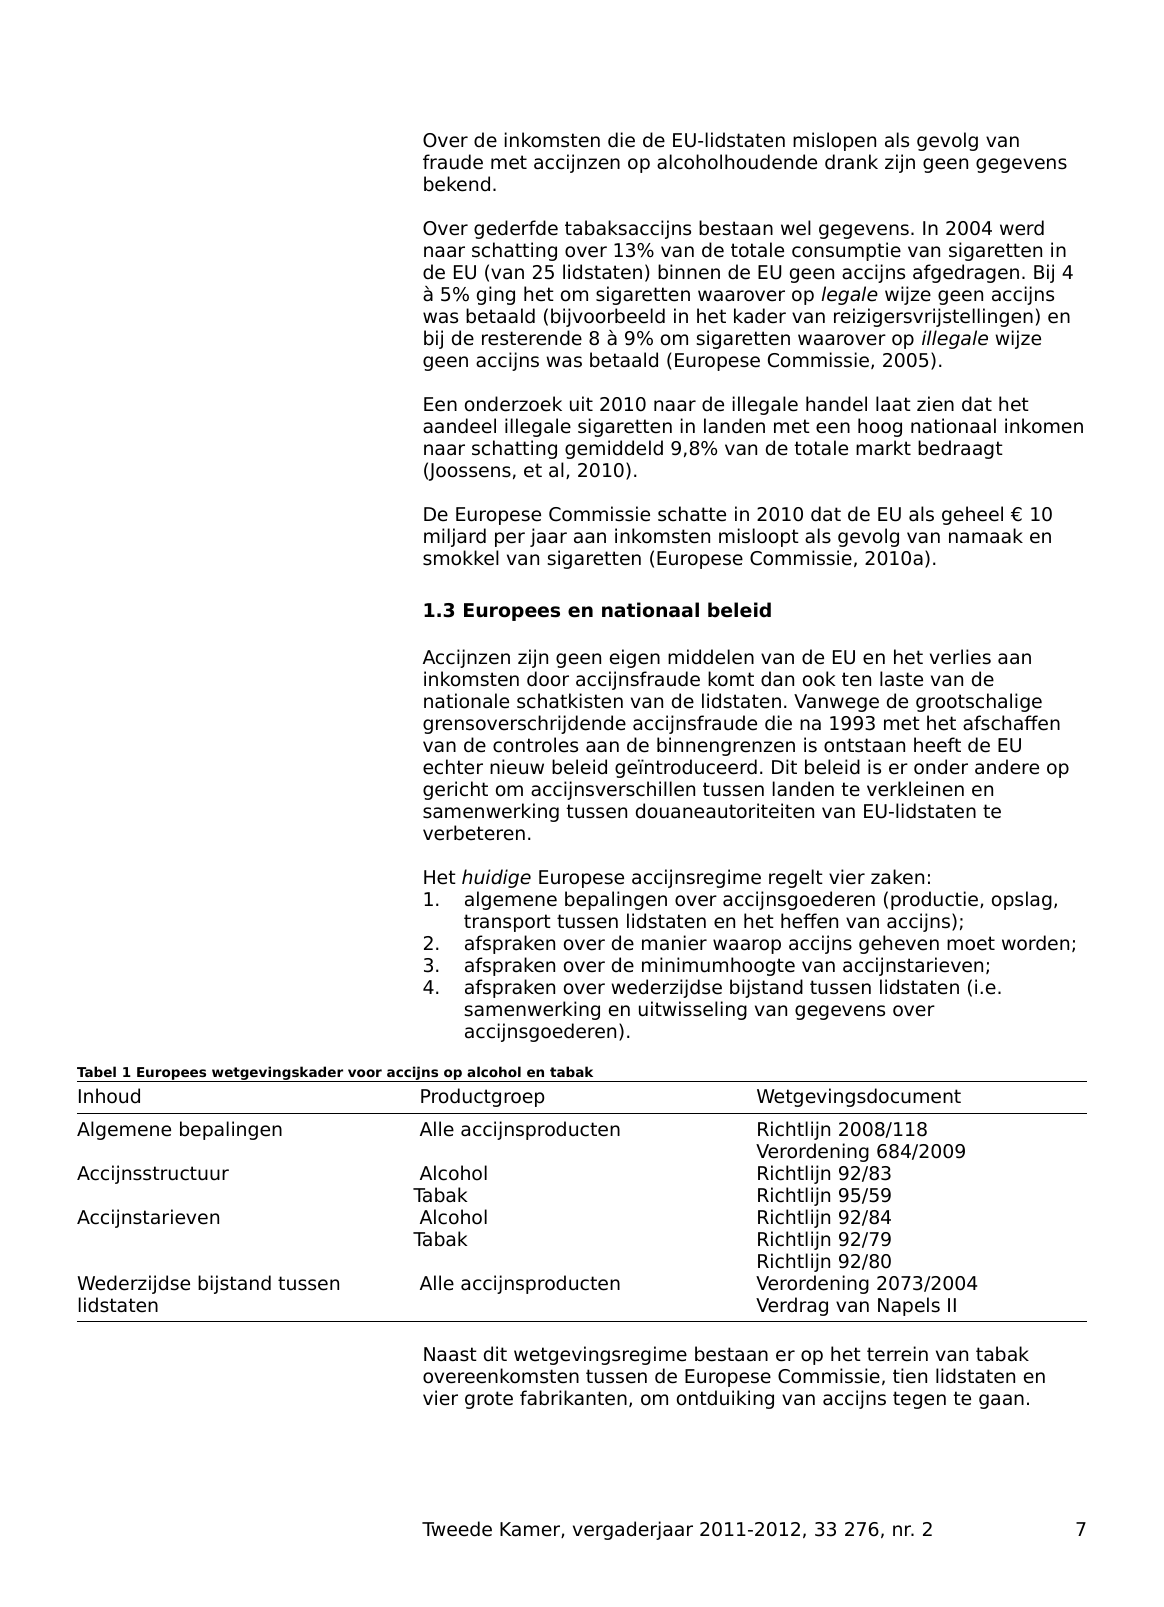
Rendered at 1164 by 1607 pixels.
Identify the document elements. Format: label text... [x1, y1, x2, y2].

text Naast dit wetgevingsregime bestaan er op het terrein van tabak overeenkomsten tussen de Europese Commissie, tien lidstaten en vier grote fabrikanten, om ontduiking van accijns tegen te gaan. [422, 1344, 1087, 1410]
text 2. afspraken over de manier waarop accijns geheven moet worden; [422, 933, 1087, 955]
text Een onderzoek uit 2010 naar de illegale handel laat zien dat het aandeel illegale sigaretten in landen met een hoog nationaal inkomen naar schatting gemiddeld 9,8% van de totale markt bedraagt (Joossens, et al, 2010). [422, 394, 1087, 482]
table_cell Alle accijnsproducten [413, 1114, 750, 1163]
table_cell Richtlijn 95/59 [750, 1185, 1087, 1207]
subtitle 1.3 Europees en nationaal beleid [422, 600, 1087, 622]
table_cell Alle accijnsproducten [413, 1273, 750, 1321]
table_cell Alcohol [413, 1207, 750, 1228]
table_cell Richtlijn 92/84 [750, 1207, 1087, 1228]
text 1. algemene bepalingen over accijnsgoederen (productie, opslag, transport tussen lidstaten en het heffen van accijns); [422, 889, 1087, 933]
table_cell Wederzijdse bijstand tussen lidstaten [77, 1273, 413, 1321]
text 4. afspraken over wederzijdse bijstand tussen lidstaten (i.e. samenwerking en uitwisseling van gegevens over accijnsgoederen). [422, 977, 1087, 1043]
table_cell Accijnstarieven [77, 1207, 413, 1272]
table_cell Richtlijn 92/83 [750, 1163, 1087, 1184]
text Over gederfde tabaksaccijns bestaan wel gegevens. In 2004 werd naar schatting over 13% van de totale consumptie van sigaretten in de EU (van 25 lidstaten) binnen de EU geen accijns afgedragen. Bij 4 à 5% ging het om sigaretten waarover op legale wijze geen accijns was betaald (bijvoorbeeld in het kader van reizigersvrijstellingen) en bij de resterende 8 à 9% om sigaretten waarover op illegale wijze geen accijns was betaald (Europese Commissie, 2005). [422, 218, 1087, 372]
text De Europese Commissie schatte in 2010 dat de EU als geheel € 10 miljard per jaar aan inkomsten misloopt als gevolg van namaak en smokkel van sigaretten (Europese Commissie, 2010a). [422, 504, 1087, 570]
table_cell Verordening 2073/2004 Verdrag van Napels II [750, 1273, 1087, 1321]
table_cell Algemene bepalingen [77, 1114, 413, 1163]
table_cell Inhoud [77, 1082, 413, 1113]
table_cell Tabak [413, 1185, 750, 1207]
text 3. afspraken over de minimumhoogte van accijnstarieven; [422, 955, 1087, 977]
table_cell Accijnsstructuur [77, 1163, 413, 1207]
table_cell Wetgevingsdocument [750, 1082, 1087, 1113]
table_cell Alcohol [413, 1163, 750, 1184]
table_cell Richtlijn 2008/118 Verordening 684/2009 [750, 1114, 1087, 1163]
table_cell Tabak [413, 1229, 750, 1272]
table_header Tabel 1 Europees wetgevingskader voor accijns op alcohol en tabak [77, 1065, 1087, 1081]
table_cell Richtlijn 92/79 Richtlijn 92/80 [750, 1229, 1087, 1272]
text Het huidige Europese accijnsregime regelt vier zaken: [422, 867, 1087, 889]
table_cell Productgroep [413, 1082, 750, 1113]
text Accijnzen zijn geen eigen middelen van de EU en het verlies aan inkomsten door accijnsfraude komt dan ook ten laste van de nationale schatkisten van de lidstaten. Vanwege de grootschalige grensoverschrijdende accijnsfraude die na 1993 met het afschaffen van de controles aan de binnengrenzen is ontstaan heeft de EU echter nieuw beleid geïntroduceerd. Dit beleid is er onder andere op gericht om accijnsverschillen tussen landen te verkleinen en samenwerking tussen douaneautoriteiten van EU-lidstaten te verbeteren. [422, 647, 1087, 845]
text Over de inkomsten die de EU-lidstaten mislopen als gevolg van fraude met accijnzen op alcoholhoudende drank zijn geen gegevens bekend. [422, 130, 1087, 196]
